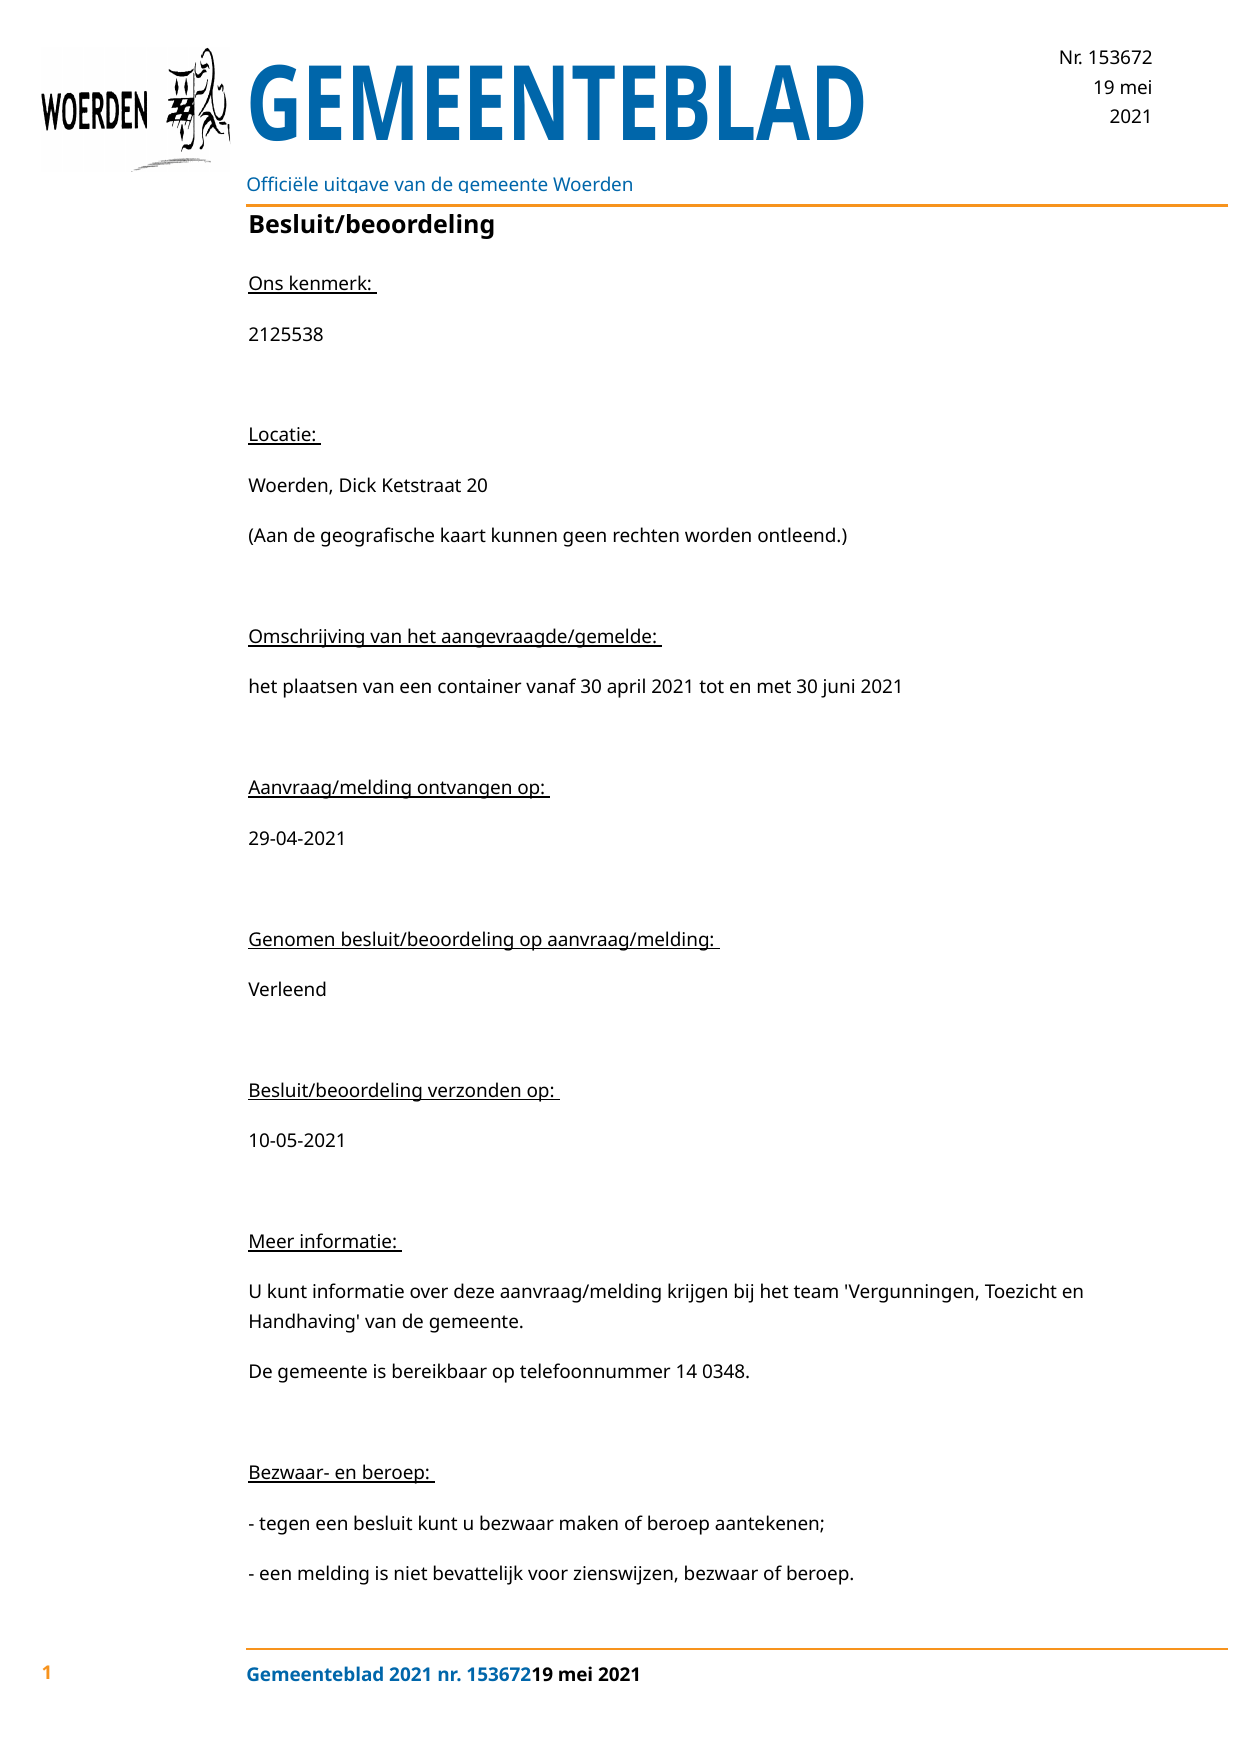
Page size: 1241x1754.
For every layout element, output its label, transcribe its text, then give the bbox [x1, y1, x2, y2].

text - tegen een besluit kunt u bezwaar maken of beroep aantekenen; [248, 1510, 1152, 1536]
text Meer informatie: [248, 1228, 1152, 1254]
text De gemeente is bereikbaar op telefoonnummer 14 0348. [248, 1359, 1152, 1384]
text U kunt informatie over deze aanvraag/melding krijgen bij het team 'Vergunningen, Toezicht en Handhaving' van de gemeente. [248, 1279, 1152, 1334]
text 2125538 [248, 321, 1152, 346]
text Bezwaar- en beroep: [248, 1459, 1152, 1485]
text Omschrijving van het aangevraagde/gemelde: [248, 623, 1152, 649]
text Woerden, Dick Ketstraat 20 [248, 472, 1152, 498]
text Ons kenmerk: [248, 270, 1152, 296]
text Locatie: [248, 422, 1152, 447]
picture [41, 47, 231, 172]
text Verleend [248, 976, 1152, 1002]
text Besluit/beoordeling [248, 207, 1152, 241]
text Besluit/beoordeling verzonden op: [248, 1077, 1152, 1103]
text Aanvraag/melding ontvangen op: [248, 774, 1152, 800]
text - een melding is niet bevattelijk voor zienswijzen, bezwaar of beroep. [248, 1560, 1152, 1586]
text 29-04-2021 [248, 825, 1152, 851]
text 10-05-2021 [248, 1127, 1152, 1153]
text (Aan de geografische kaart kunnen geen rechten worden ontleend.) [248, 522, 1152, 548]
text het plaatsen van een container vanaf 30 april 2021 tot en met 30 juni 2021 [248, 674, 1152, 699]
text Genomen besluit/beoordeling op aanvraag/melding: [248, 926, 1152, 951]
